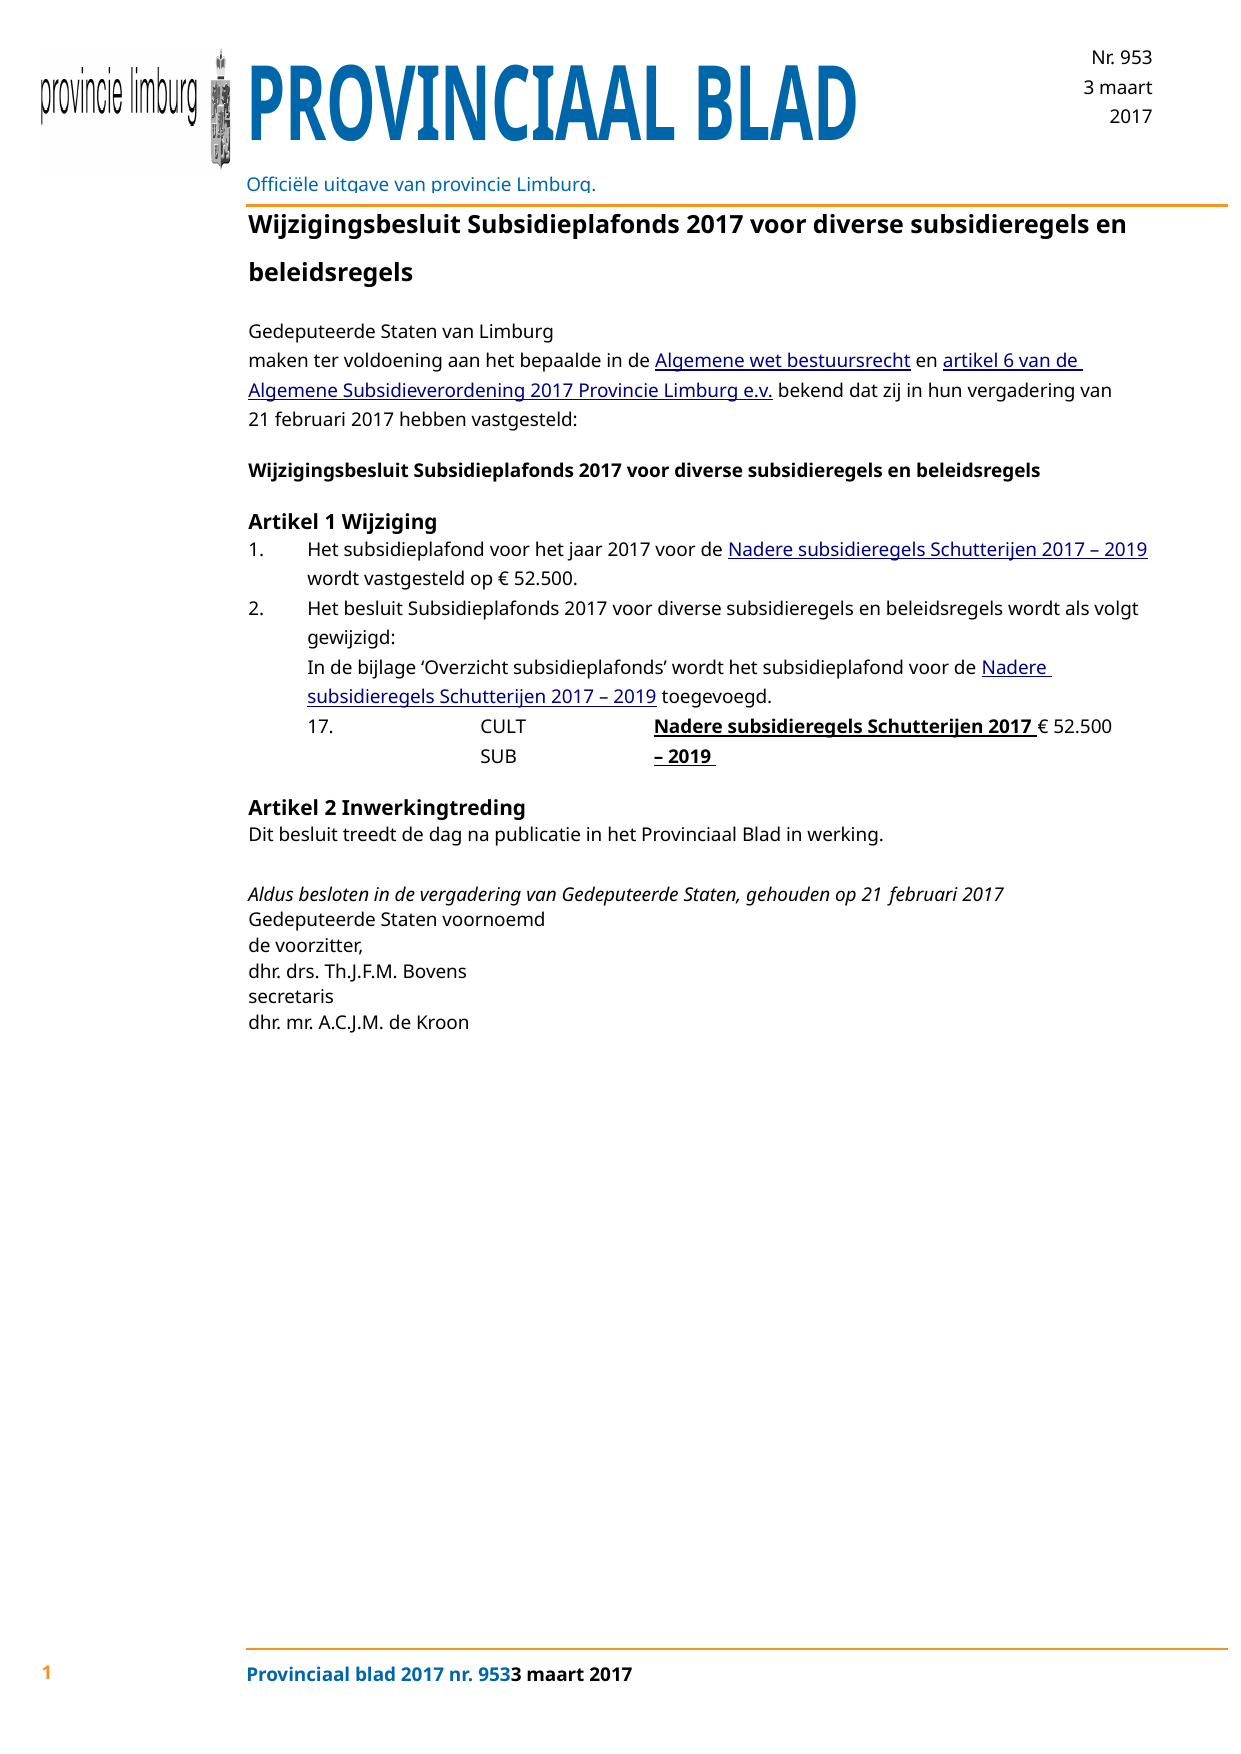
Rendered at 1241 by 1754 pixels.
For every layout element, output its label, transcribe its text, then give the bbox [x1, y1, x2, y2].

text dhr. drs. Th.J.F.M. Bovens [248, 958, 1152, 984]
text Wijzigingsbesluit Subsidieplafonds 2017 voor diverse subsidieregels en beleidsregels [248, 207, 1152, 288]
text dhr. mr. A.C.J.M. de Kroon [248, 1009, 1152, 1035]
text Artikel 1 Wijziging [248, 507, 1152, 536]
table_header 17. [307, 714, 480, 769]
table_header – 2019 [654, 737, 1037, 769]
text maken ter voldoening aan het bepaalde in de Algemene wet bestuursrecht en artikel 6 van de Algemene Subsidieverordening 2017 Provincie Limburg e.v. bekend dat zij in hun vergadering van 21 februari 2017 hebben vastgesteld: [248, 347, 1152, 432]
table_header € 52.500 [1038, 714, 1211, 769]
text Artikel 2 Inwerkingtreding [248, 793, 1152, 822]
text secretaris [248, 984, 1152, 1009]
text Wijzigingsbesluit Subsidieplafonds 2017 voor diverse subsidieregels en beleidsregels [248, 457, 1152, 483]
text Gedeputeerde Staten van Limburg [248, 318, 1152, 344]
text Dit besluit treedt de dag na publicatie in het Provinciaal Blad in werking. [248, 822, 1152, 847]
text Aldus besloten in de vergadering van Gedeputeerde Staten, gehouden op 21 februari 2017 [248, 881, 1152, 907]
text Gedeputeerde Staten voornoemd [248, 907, 1152, 932]
picture [41, 47, 231, 172]
list Het subsidieplafond voor het jaar 2017 voor de Nadere subsidieregels Schutterijen 2017 – 2019 wordt vastgesteld op € 52.500. [248, 536, 1152, 591]
table_header Nadere subsidieregels Schutterijen 2017 [654, 714, 1037, 735]
table_header CULT SUB [480, 714, 653, 769]
list Het besluit Subsidieplafonds 2017 voor diverse subsidieregels en beleidsregels wordt als volgt gewijzigd: [248, 595, 1152, 650]
text de voorzitter, [248, 932, 1152, 958]
list In de bijlage ‘Overzicht subsidieplafonds’ wordt het subsidieplafond voor de Nadere subsidieregels Schutterijen 2017 – 2019 toegevoegd. [248, 654, 1152, 709]
